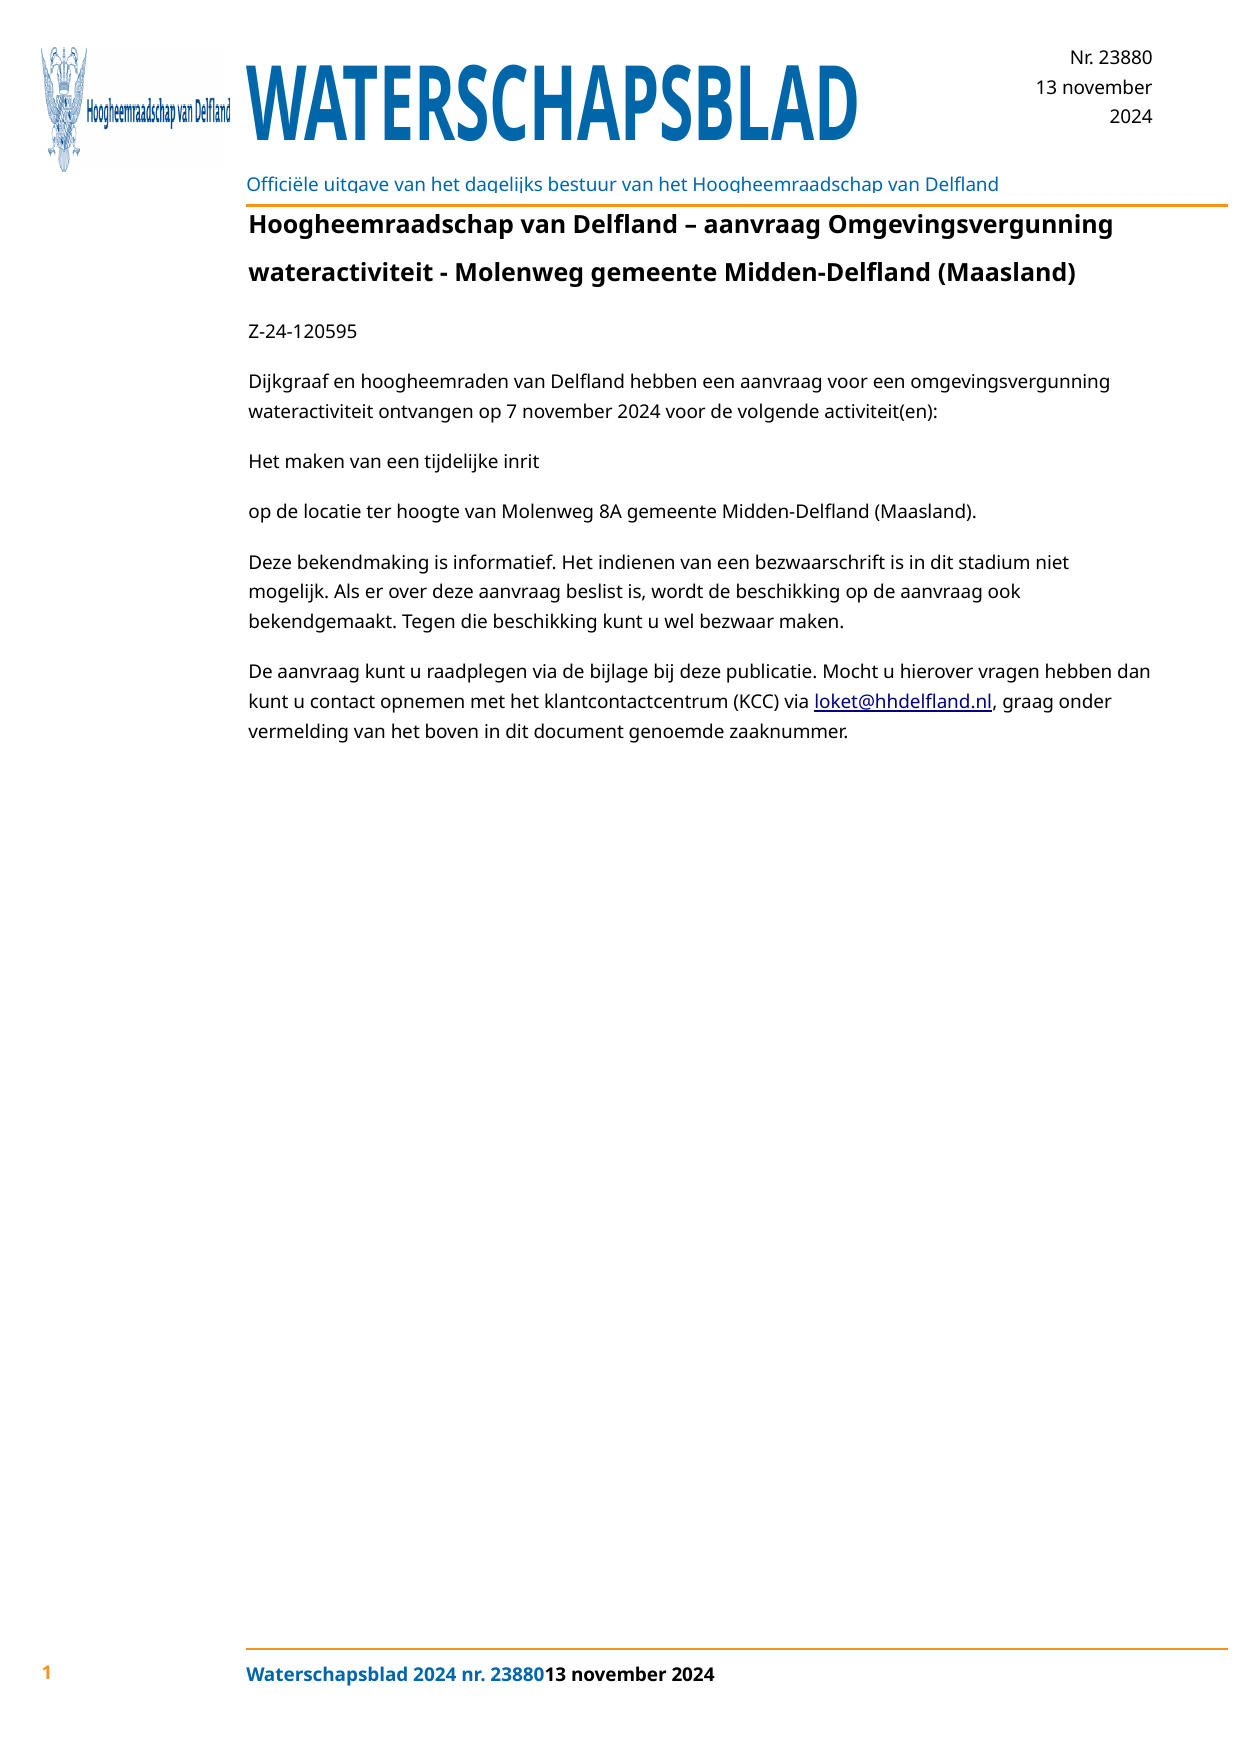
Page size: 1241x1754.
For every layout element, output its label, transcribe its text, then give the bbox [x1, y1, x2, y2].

text De aanvraag kunt u raadplegen via de bijlage bij deze publicatie. Mocht u hierover vragen hebben dan kunt u contact opnemen met het klantcontactcentrum (KCC) via loket@hhdelfland.nl, graag onder vermelding van het boven in dit document genoemde zaaknummer. [248, 659, 1152, 744]
text Hoogheemraadschap van Delfland – aanvraag Omgevingsvergunning wateractiviteit - Molenweg gemeente Midden-Delfland (Maasland) [248, 207, 1152, 288]
text Z-24-120595 [248, 318, 1152, 344]
text Deze bekendmaking is informatief. Het indienen van een bezwaarschrift is in dit stadium niet mogelijk. Als er over deze aanvraag beslist is, wordt de beschikking op de aanvraag ook bekendgemaakt. Tegen die beschikking kunt u wel bezwaar maken. [248, 549, 1152, 634]
text op de locatie ter hoogte van Molenweg 8A gemeente Midden-Delfland (Maasland). [248, 499, 1152, 524]
text Het maken van een tijdelijke inrit [248, 448, 1152, 474]
picture [41, 47, 231, 172]
text Dijkgraaf en hoogheemraden van Delfland hebben een aanvraag voor een omgevingsvergunning wateractiviteit ontvangen op 7 november 2024 voor de volgende activiteit(en): [248, 368, 1152, 424]
